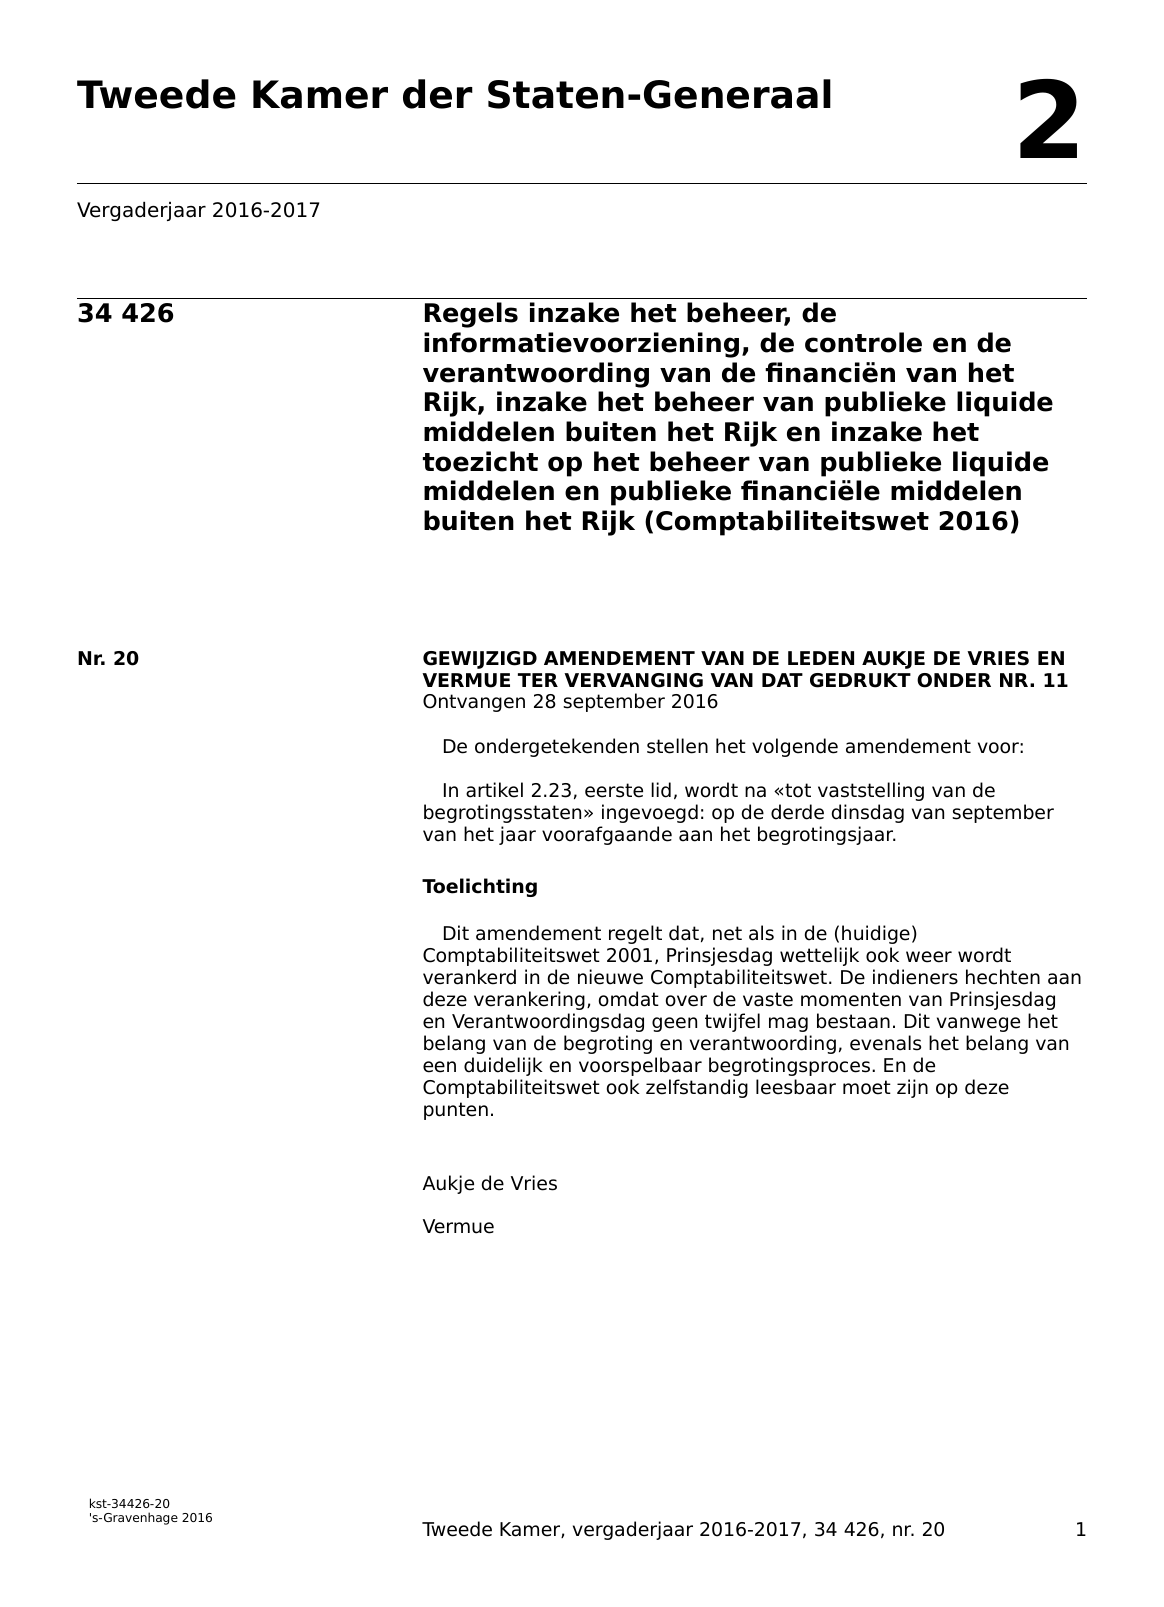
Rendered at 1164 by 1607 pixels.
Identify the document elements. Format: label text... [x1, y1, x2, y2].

subtitle Toelichting [422, 876, 1087, 898]
table_header Tweede Kamer der Staten-Generaal [77, 59, 886, 183]
text In artikel 2.23, eerste lid, wordt na «tot vaststelling van de begrotingsstaten» ingevoegd: op de derde dinsdag van september van het jaar voorafgaande aan het begrotingsjaar. [422, 780, 1087, 846]
subtitle Nr. 20 GEWIJZIGD AMENDEMENT VAN DE LEDEN AUKJE DE VRIES EN VERMUE TER VERVANGING VAN DAT GEDRUKT ONDER NR. 11 [77, 647, 1087, 691]
text De ondergetekenden stellen het volgende amendement voor: [422, 736, 1087, 758]
subtitle 34 426 Regels inzake het beheer, de informatievoorziening, de controle en de verantwoording van de financiën van het Rijk, inzake het beheer van publieke liquide middelen buiten het Rijk en inzake het toezicht op het beheer van publieke liquide middelen en publieke financiële middelen buiten het Rijk (Comptabiliteitswet 2016) [77, 299, 1087, 536]
table_header 2 [886, 59, 1087, 183]
text Ontvangen 28 september 2016 [422, 691, 1087, 713]
text Dit amendement regelt dat, net als in de (huidige) Comptabiliteitswet 2001, Prinsjesdag wettelijk ook weer wordt verankerd in de nieuwe Comptabiliteitswet. De indieners hechten aan deze verankering, omdat over de vaste momenten van Prinsjesdag en Verantwoordingsdag geen twijfel mag bestaan. Dit vanwege het belang van de begroting en verantwoording, evenals het belang van een duidelijk en voorspelbaar begrotingsproces. En de Comptabiliteitswet ook zelfstandig leesbaar moet zijn op deze punten. [422, 923, 1087, 1121]
text 's-Gravenhage 2016 [88, 1511, 323, 1525]
table_cell Vergaderjaar 2016-2017 [77, 184, 1087, 298]
text kst-34426-20 [88, 1497, 323, 1511]
text Aukje de Vries Vermue [422, 1151, 1087, 1238]
